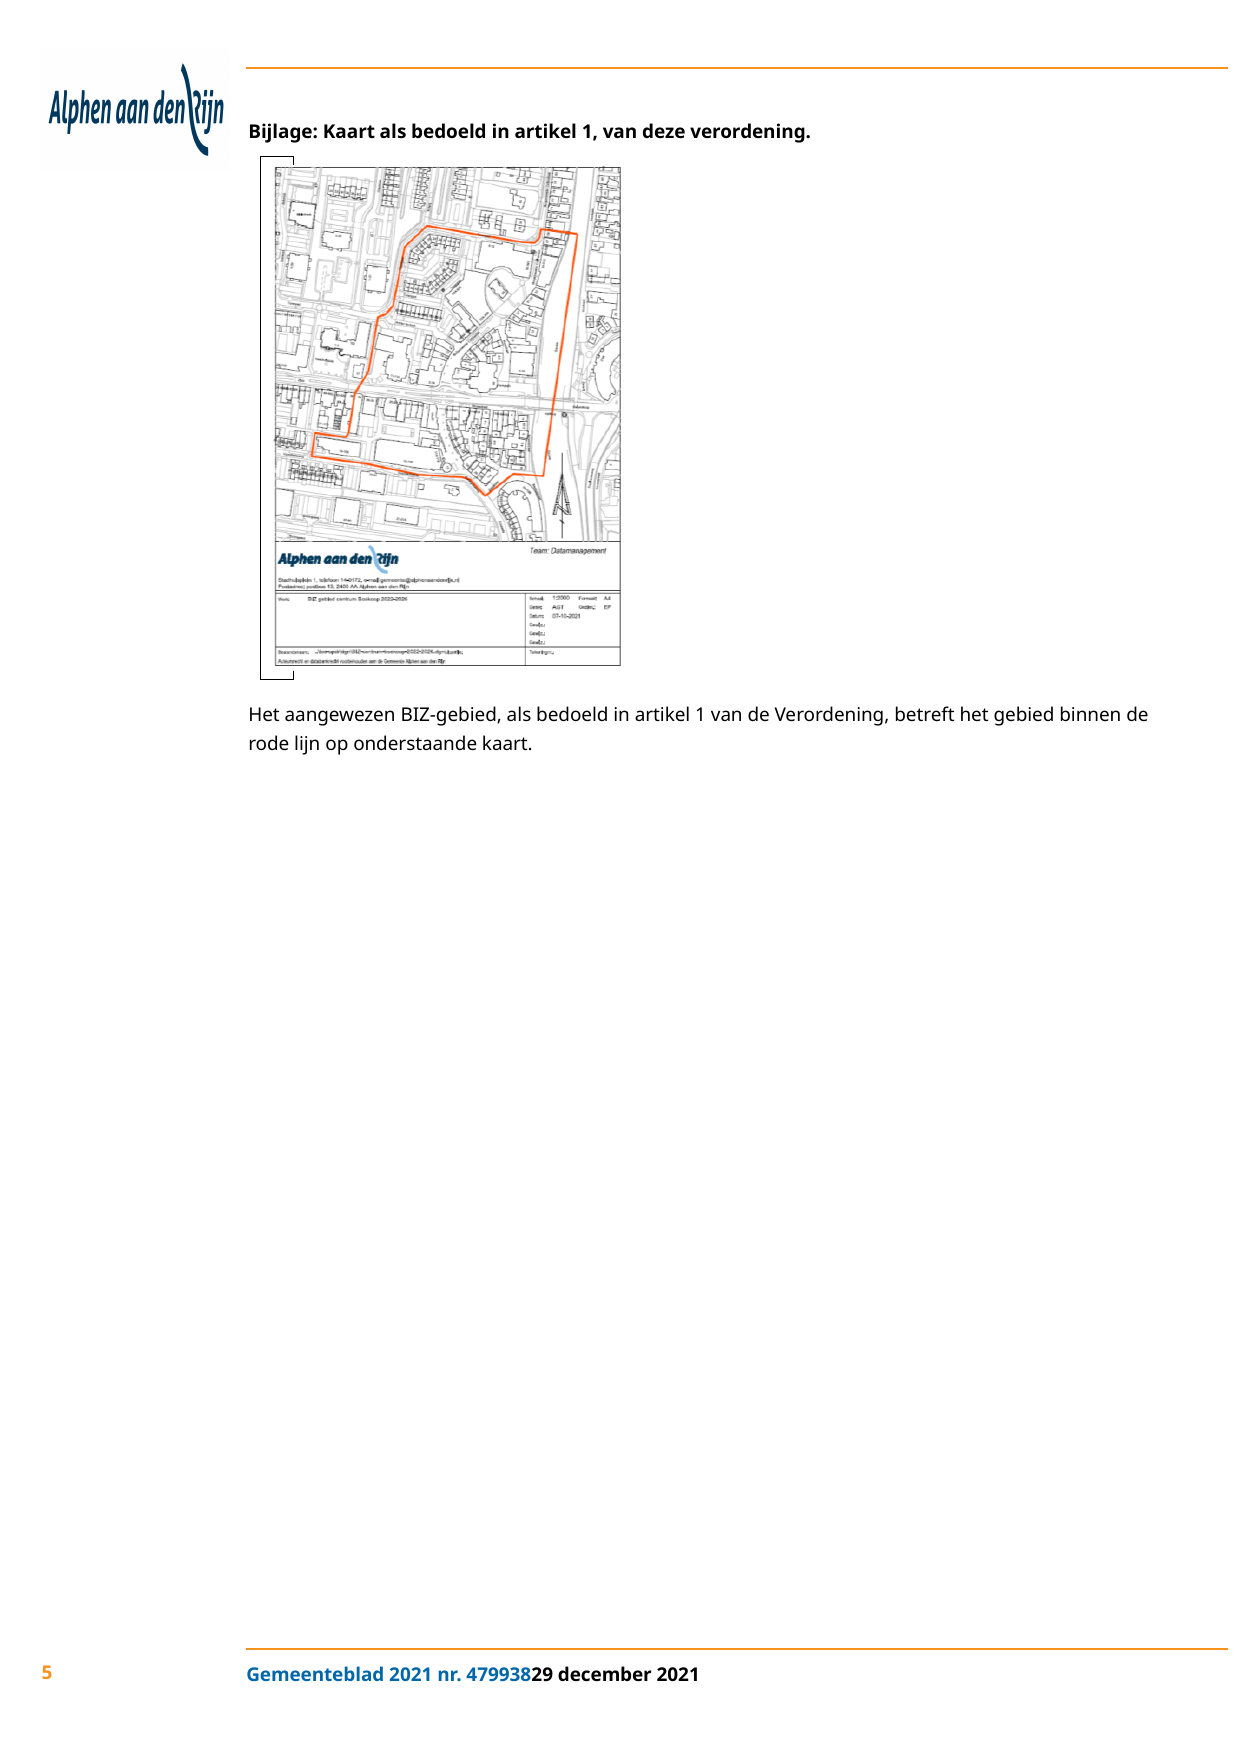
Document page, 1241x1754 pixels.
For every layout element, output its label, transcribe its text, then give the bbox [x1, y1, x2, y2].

picture [268, 165, 624, 671]
picture [41, 47, 231, 172]
text Het aangewezen BIZ-gebied, als bedoeld in artikel 1 van de Verordening, betreft het gebied binnen de rode lijn op onderstaande kaart. [248, 701, 1152, 756]
text Bijlage: Kaart als bedoeld in artikel 1, van deze verordening. [248, 116, 1152, 144]
